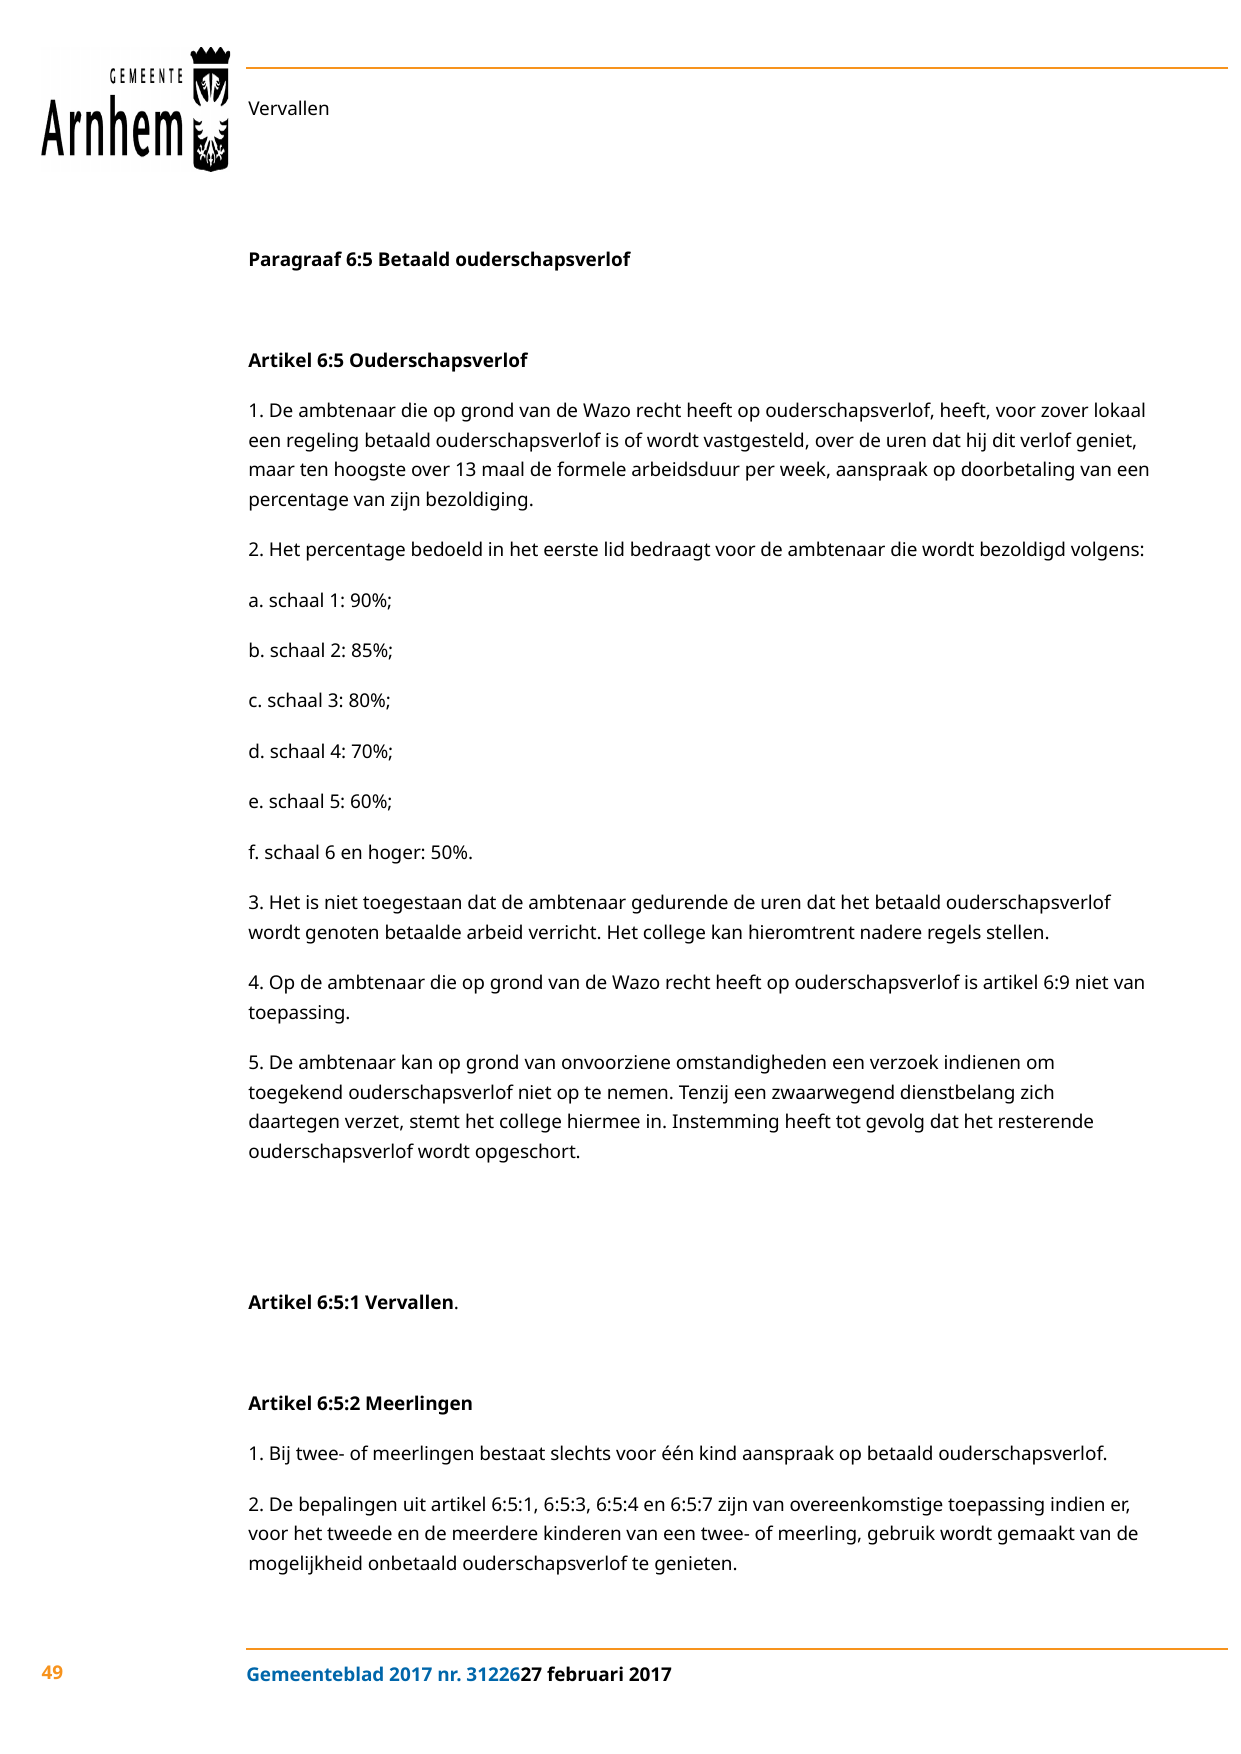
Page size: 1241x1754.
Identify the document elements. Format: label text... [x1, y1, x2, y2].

picture [41, 47, 231, 172]
text Paragraaf 6:5 Betaald ouderschapsverlof [248, 246, 1152, 272]
text 2. Het percentage bedoeld in het eerste lid bedraagt voor de ambtenaar die wordt bezoldigd volgens: [248, 536, 1152, 562]
text c. schaal 3: 80%; [248, 688, 1152, 713]
text d. schaal 4: 70%; [248, 738, 1152, 764]
text f. schaal 6 en hoger: 50%. [248, 839, 1152, 865]
text Vervallen [248, 95, 1152, 121]
text a. schaal 1: 90%; [248, 587, 1152, 613]
text 2. De bepalingen uit artikel 6:5:1, 6:5:3, 6:5:4 en 6:5:7 zijn van overeenkomstige toepassing indien er, voor het tweede en de meerdere kinderen van een twee- of meerling, gebruik wordt gemaakt van de mogelijkheid onbetaald ouderschapsverlof te genieten. [248, 1491, 1152, 1576]
text Artikel 6:5:1 Vervallen. [248, 1289, 1152, 1315]
text Artikel 6:5 Ouderschapsverlof [248, 347, 1152, 373]
text e. schaal 5: 60%; [248, 788, 1152, 814]
text b. schaal 2: 85%; [248, 637, 1152, 663]
text 1. De ambtenaar die op grond van de Wazo recht heeft op ouderschapsverlof, heeft, voor zover lokaal een regeling betaald ouderschapsverlof is of wordt vastgesteld, over de uren dat hij dit verlof geniet, maar ten hoogste over 13 maal de formele arbeidsduur per week, aanspraak op doorbetaling van een percentage van zijn bezoldiging. [248, 397, 1152, 512]
text 3. Het is niet toegestaan dat de ambtenaar gedurende de uren dat het betaald ouderschapsverlof wordt genoten betaalde arbeid verricht. Het college kan hieromtrent nadere regels stellen. [248, 889, 1152, 945]
text Artikel 6:5:2 Meerlingen [248, 1390, 1152, 1416]
text 5. De ambtenaar kan op grond van onvoorziene omstandigheden een verzoek indienen om toegekend ouderschapsverlof niet op te nemen. Tenzij een zwaarwegend dienstbelang zich daartegen verzet, stemt het college hiermee in. Instemming heeft tot gevolg dat het resterende ouderschapsverlof wordt opgeschort. [248, 1049, 1152, 1164]
text 1. Bij twee- of meerlingen bestaat slechts voor één kind aanspraak op betaald ouderschapsverlof. [248, 1441, 1152, 1466]
text 4. Op de ambtenaar die op grond van de Wazo recht heeft op ouderschapsverlof is artikel 6:9 niet van toepassing. [248, 969, 1152, 1025]
